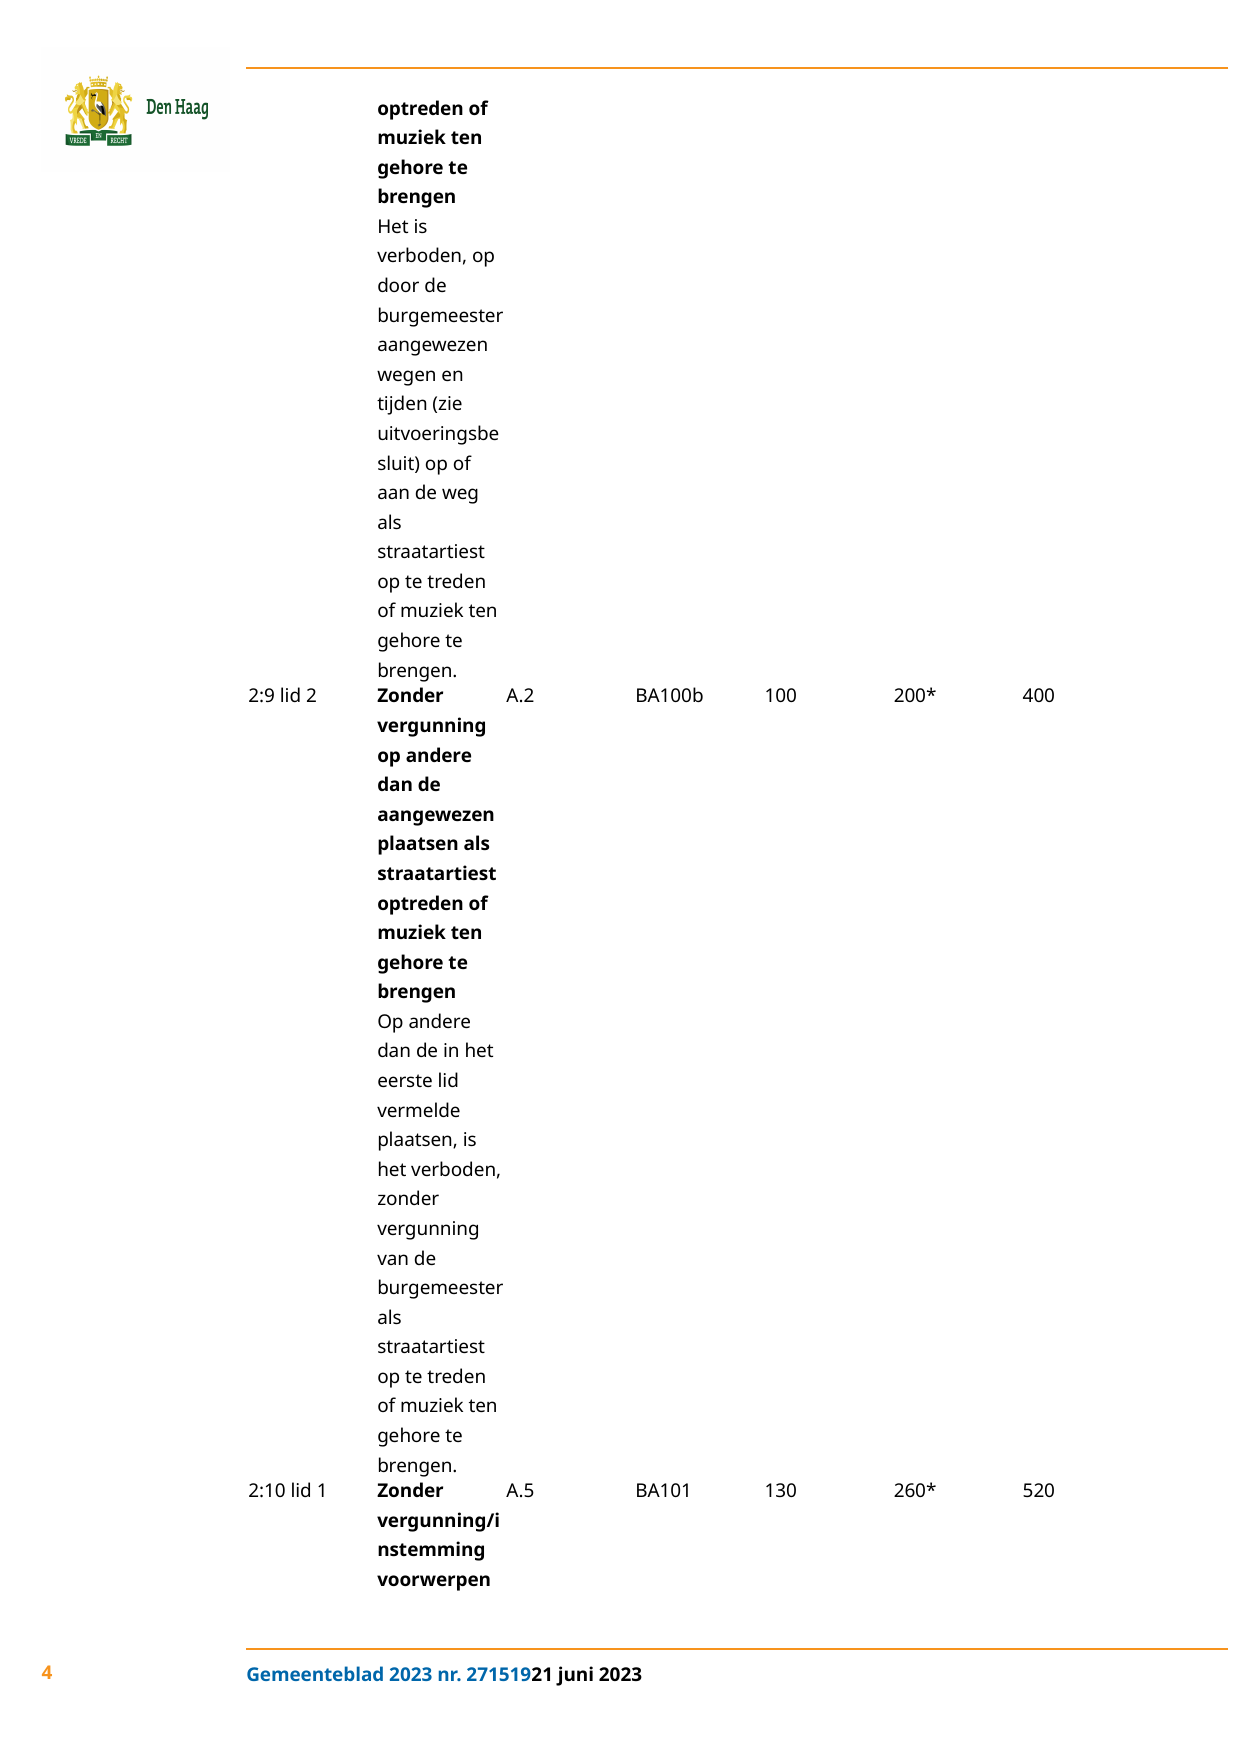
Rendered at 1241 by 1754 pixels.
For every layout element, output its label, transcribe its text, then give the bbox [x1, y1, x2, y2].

table_cell 2:9 lid 2 [248, 683, 377, 1477]
table_cell 200* [894, 683, 1022, 1477]
table_cell 2:10 lid 1 [248, 1478, 377, 1592]
table_cell 260* [894, 1478, 1022, 1592]
table_cell [1023, 95, 1152, 683]
table_cell [894, 95, 1022, 683]
table_cell [635, 95, 764, 683]
table_cell A.2 [506, 683, 635, 1477]
table_cell 100 [764, 683, 893, 1477]
table_cell optreden of muziek ten gehore te brengen Het is verboden, op door de burgemeester aangewezen wegen en tijden (zie uitvoeringsbesluit) op of aan de weg als straatartiest op te treden of muziek ten gehore te brengen. [377, 95, 506, 683]
table_cell BA100b [635, 683, 764, 1477]
table_cell 400 [1023, 683, 1152, 1477]
table_cell A.5 [506, 1478, 635, 1592]
picture [41, 47, 231, 172]
table_cell [764, 95, 893, 683]
table_cell [506, 95, 635, 683]
table_cell [248, 95, 377, 683]
table_cell BA101 [635, 1478, 764, 1592]
table_cell 130 [764, 1478, 893, 1592]
table_cell Zonder vergunning op andere dan de aangewezen plaatsen als straatartiest optreden of muziek ten gehore te brengen Op andere dan de in het eerste lid vermelde plaatsen, is het verboden, zonder vergunning van de burgemeester als straatartiest op te treden of muziek ten gehore te brengen. [377, 683, 506, 1477]
table_cell Zonder vergunning/instemming voorwerpen [377, 1478, 506, 1592]
table_cell 520 [1023, 1478, 1152, 1592]
